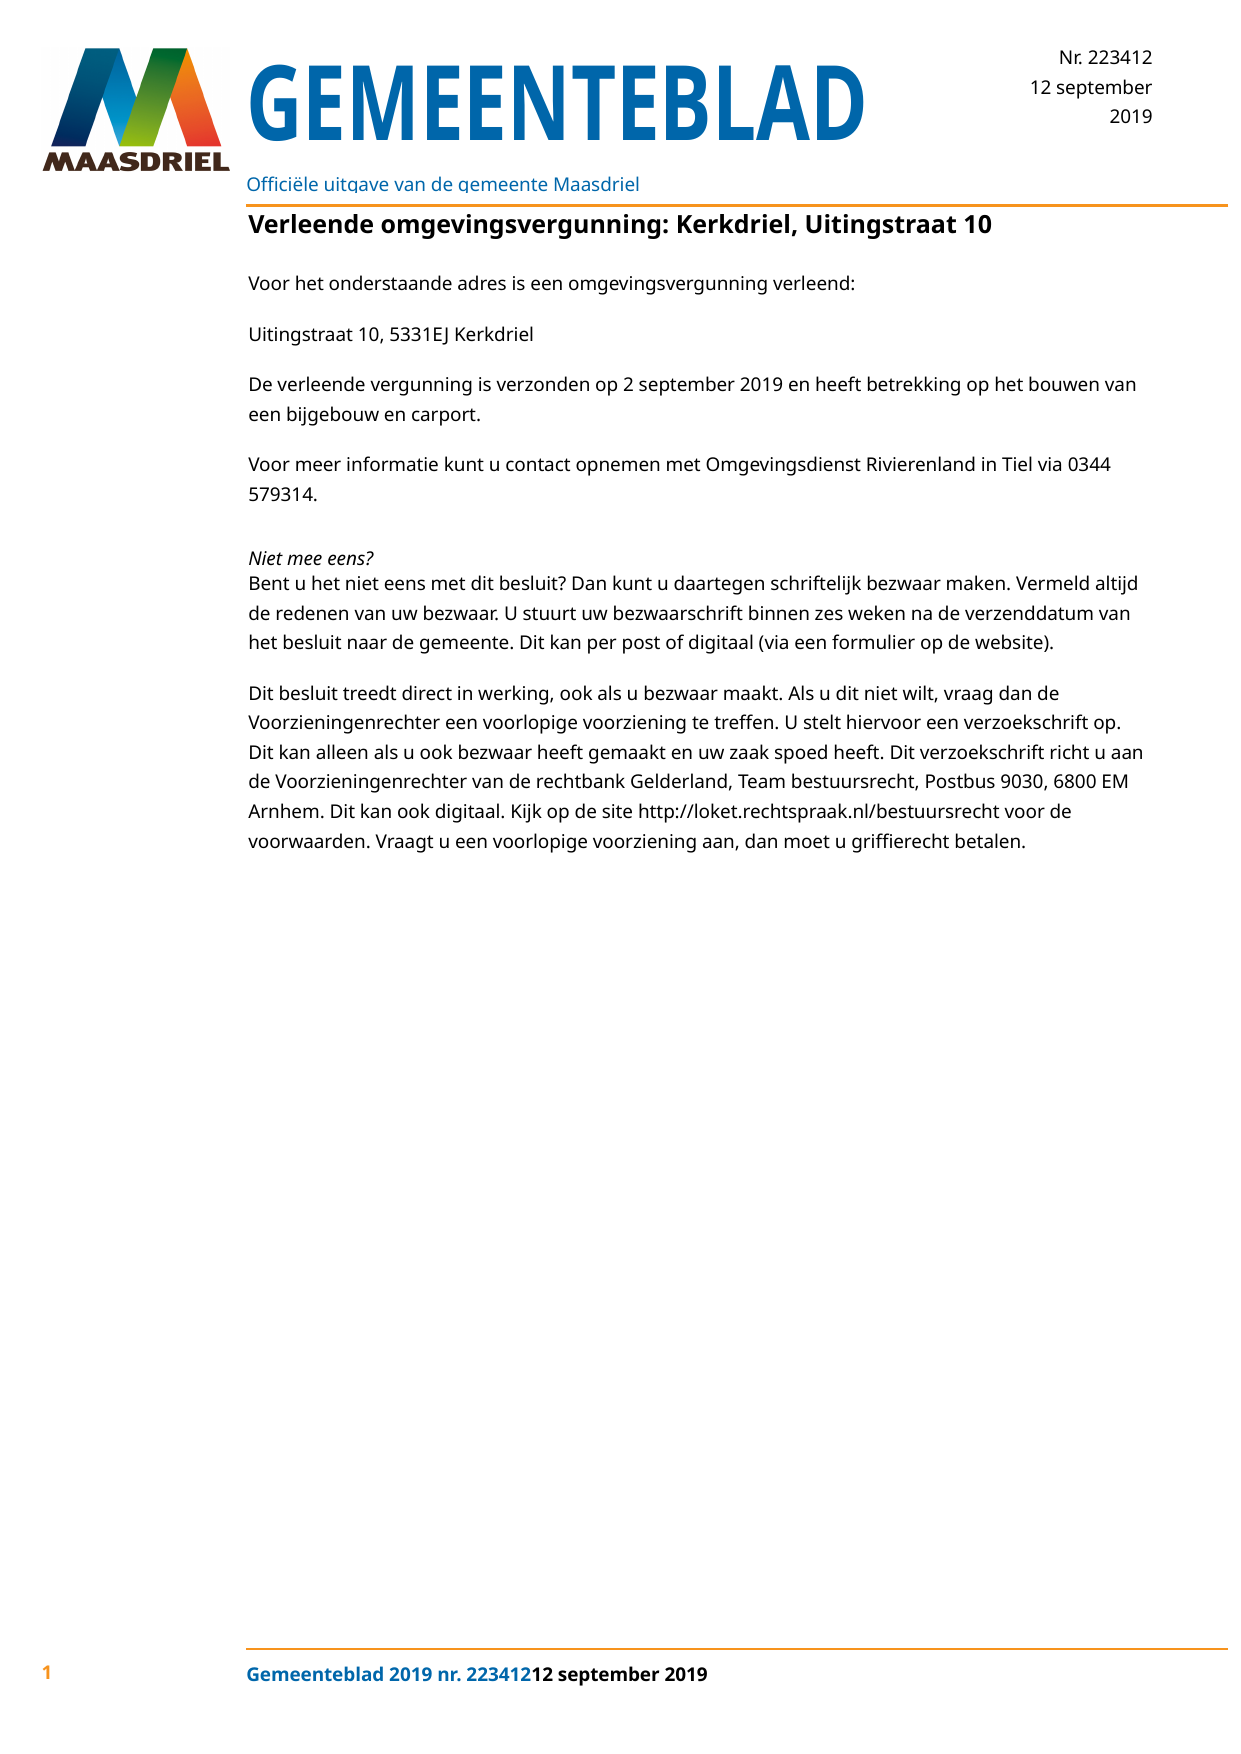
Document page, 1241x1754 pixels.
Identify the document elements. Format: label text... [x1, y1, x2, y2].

text Voor meer informatie kunt u contact opnemen met Omgevingsdienst Rivierenland in Tiel via 0344 579314. [248, 451, 1152, 506]
text Verleende omgevingsvergunning: Kerkdriel, Uitingstraat 10 [248, 207, 1152, 241]
text Voor het onderstaande adres is een omgevingsvergunning verleend: [248, 270, 1152, 296]
picture [41, 47, 231, 172]
text Dit besluit treedt direct in werking, ook als u bezwaar maakt. Als u dit niet wilt, vraag dan de Voorzieningenrechter een voorlopige voorziening te treffen. U stelt hiervoor een verzoekschrift op. Dit kan alleen als u ook bezwaar heeft gemaakt en uw zaak spoed heeft. Dit verzoekschrift richt u aan de Voorzieningenrechter van de rechtbank Gelderland, Team bestuursrecht, Postbus 9030, 6800 EM Arnhem. Dit kan ook digitaal. Kijk op de site http://loket.rechtspraak.nl/bestuursrecht voor de voorwaarden. Vraagt u een voorlopige voorziening aan, dan moet u griffierecht betalen. [248, 680, 1152, 854]
text De verleende vergunning is verzonden op 2 september 2019 en heeft betrekking op het bouwen van een bijgebouw en carport. [248, 371, 1152, 426]
text Niet mee eens? [248, 545, 1152, 570]
text Uitingstraat 10, 5331EJ Kerkdriel [248, 321, 1152, 346]
text Bent u het niet eens met dit besluit? Dan kunt u daartegen schriftelijk bezwaar maken. Vermeld altijd de redenen van uw bezwaar. U stuurt uw bezwaarschrift binnen zes weken na de verzenddatum van het besluit naar de gemeente. Dit kan per post of digitaal (via een formulier op de website). [248, 570, 1152, 655]
